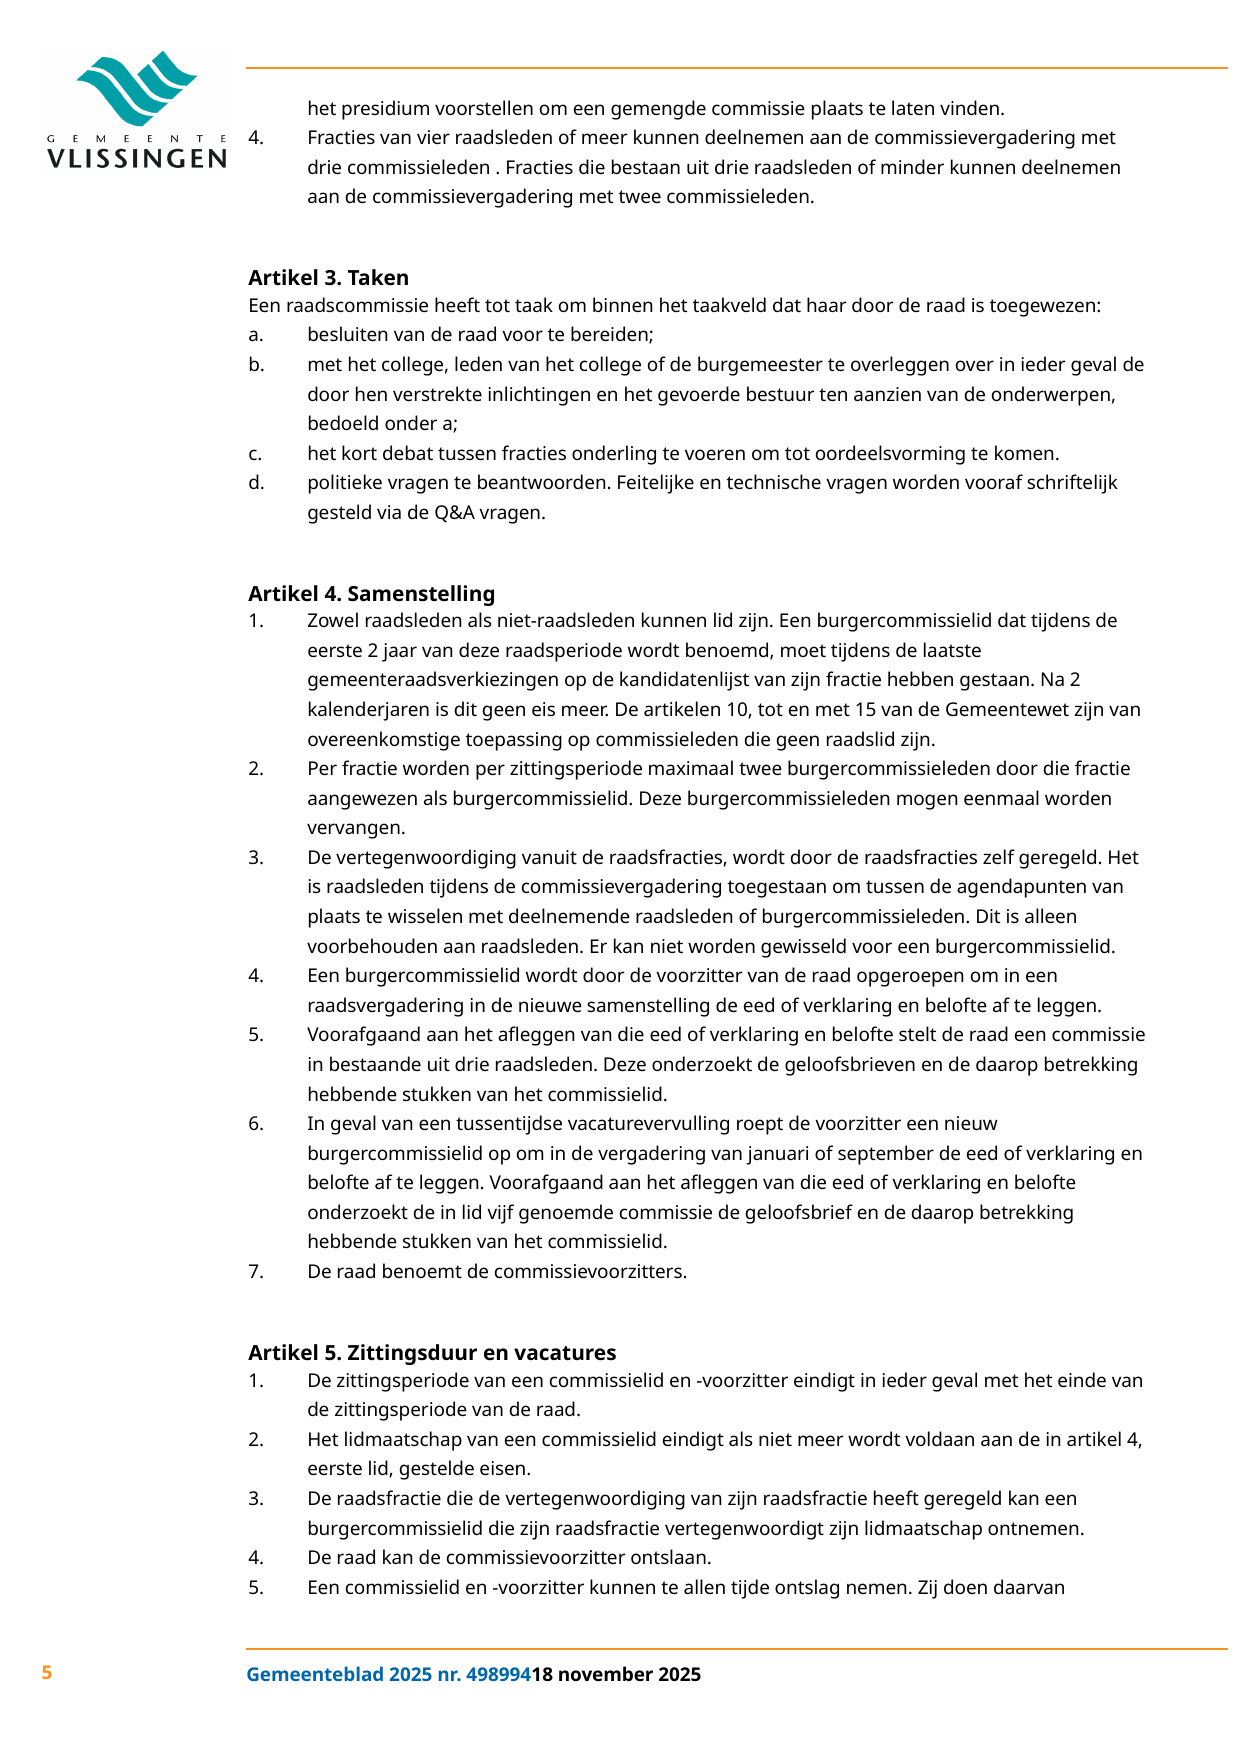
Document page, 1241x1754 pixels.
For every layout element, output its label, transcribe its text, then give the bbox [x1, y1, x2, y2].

text Artikel 3. Taken [248, 263, 1152, 292]
list Fracties van vier raadsleden of meer kunnen deelnemen aan de commissievergadering met drie commissieleden . Fracties die bestaan uit drie raadsleden of minder kunnen deelnemen aan de commissievergadering met twee commissieleden. [248, 124, 1152, 209]
list De raad benoemt de commissievoorzitters. [248, 1258, 1152, 1284]
list In geval van een tussentijdse vacaturevervulling roept de voorzitter een nieuw burgercommissielid op om in de vergadering van januari of september de eed of verklaring en belofte af te leggen. Voorafgaand aan het afleggen van die eed of verklaring en belofte onderzoekt de in lid vijf genoemde commissie de geloofsbrief en de daarop betrekking hebbende stukken van het commissielid. [248, 1110, 1152, 1254]
list Zowel raadsleden als niet-raadsleden kunnen lid zijn. Een burgercommissielid dat tijdens de eerste 2 jaar van deze raadsperiode wordt benoemd, moet tijdens de laatste gemeenteraadsverkiezingen op de kandidatenlijst van zijn fractie hebben gestaan. Na 2 kalenderjaren is dit geen eis meer. De artikelen 10, tot en met 15 van de Gemeentewet zijn van overeenkomstige toepassing op commissieleden die geen raadslid zijn. [248, 607, 1152, 752]
list Per fractie worden per zittingsperiode maximaal twee burgercommissieleden door die fractie aangewezen als burgercommissielid. Deze burgercommissieleden mogen eenmaal worden vervangen. [248, 755, 1152, 840]
list het kort debat tussen fracties onderling te voeren om tot oordeelsvorming te komen. [248, 440, 1152, 466]
list Voorafgaand aan het afleggen van die eed of verklaring en belofte stelt de raad een commissie in bestaande uit drie raadsleden. Deze onderzoekt de geloofsbrieven en de daarop betrekking hebbende stukken van het commissielid. [248, 1022, 1152, 1107]
list Een commissielid en -voorzitter kunnen te allen tijde ontslag nemen. Zij doen daarvan [248, 1574, 1152, 1599]
list De raad kan de commissievoorzitter ontslaan. [248, 1544, 1152, 1570]
picture [41, 47, 231, 172]
list De zittingsperiode van een commissielid en -voorzitter eindigt in ieder geval met het einde van de zittingsperiode van de raad. [248, 1367, 1152, 1422]
list Een burgercommissielid wordt door de voorzitter van de raad opgeroepen om in een raadsvergadering in de nieuwe samenstelling de eed of verklaring en belofte af te leggen. [248, 962, 1152, 1018]
list het presidium voorstellen om een gemengde commissie plaats te laten vinden. [248, 95, 1152, 121]
list met het college, leden van het college of de burgemeester te overleggen over in ieder geval de door hen verstrekte inlichtingen en het gevoerde bestuur ten aanzien van de onderwerpen, bedoeld onder a; [248, 351, 1152, 436]
text Artikel 5. Zittingsduur en vacatures [248, 1338, 1152, 1367]
list besluiten van de raad voor te bereiden; [248, 322, 1152, 347]
text Een raadscommissie heeft tot taak om binnen het taakveld dat haar door de raad is toegewezen: [248, 292, 1152, 318]
list De vertegenwoordiging vanuit de raadsfracties, wordt door de raadsfracties zelf geregeld. Het is raadsleden tijdens de commissievergadering toegestaan om tussen de agendapunten van plaats te wisselen met deelnemende raadsleden of burgercommissieleden. Dit is alleen voorbehouden aan raadsleden. Er kan niet worden gewisseld voor een burgercommissielid. [248, 844, 1152, 959]
list De raadsfractie die de vertegenwoordiging van zijn raadsfractie heeft geregeld kan een burgercommissielid die zijn raadsfractie vertegenwoordigt zijn lidmaatschap ontnemen. [248, 1485, 1152, 1540]
list politieke vragen te beantwoorden. Feitelijke en technische vragen worden vooraf schriftelijk gesteld via de Q&A vragen. [248, 469, 1152, 525]
list Het lidmaatschap van een commissielid eindigt als niet meer wordt voldaan aan de in artikel 4, eerste lid, gestelde eisen. [248, 1426, 1152, 1481]
text Artikel 4. Samenstelling [248, 579, 1152, 607]
